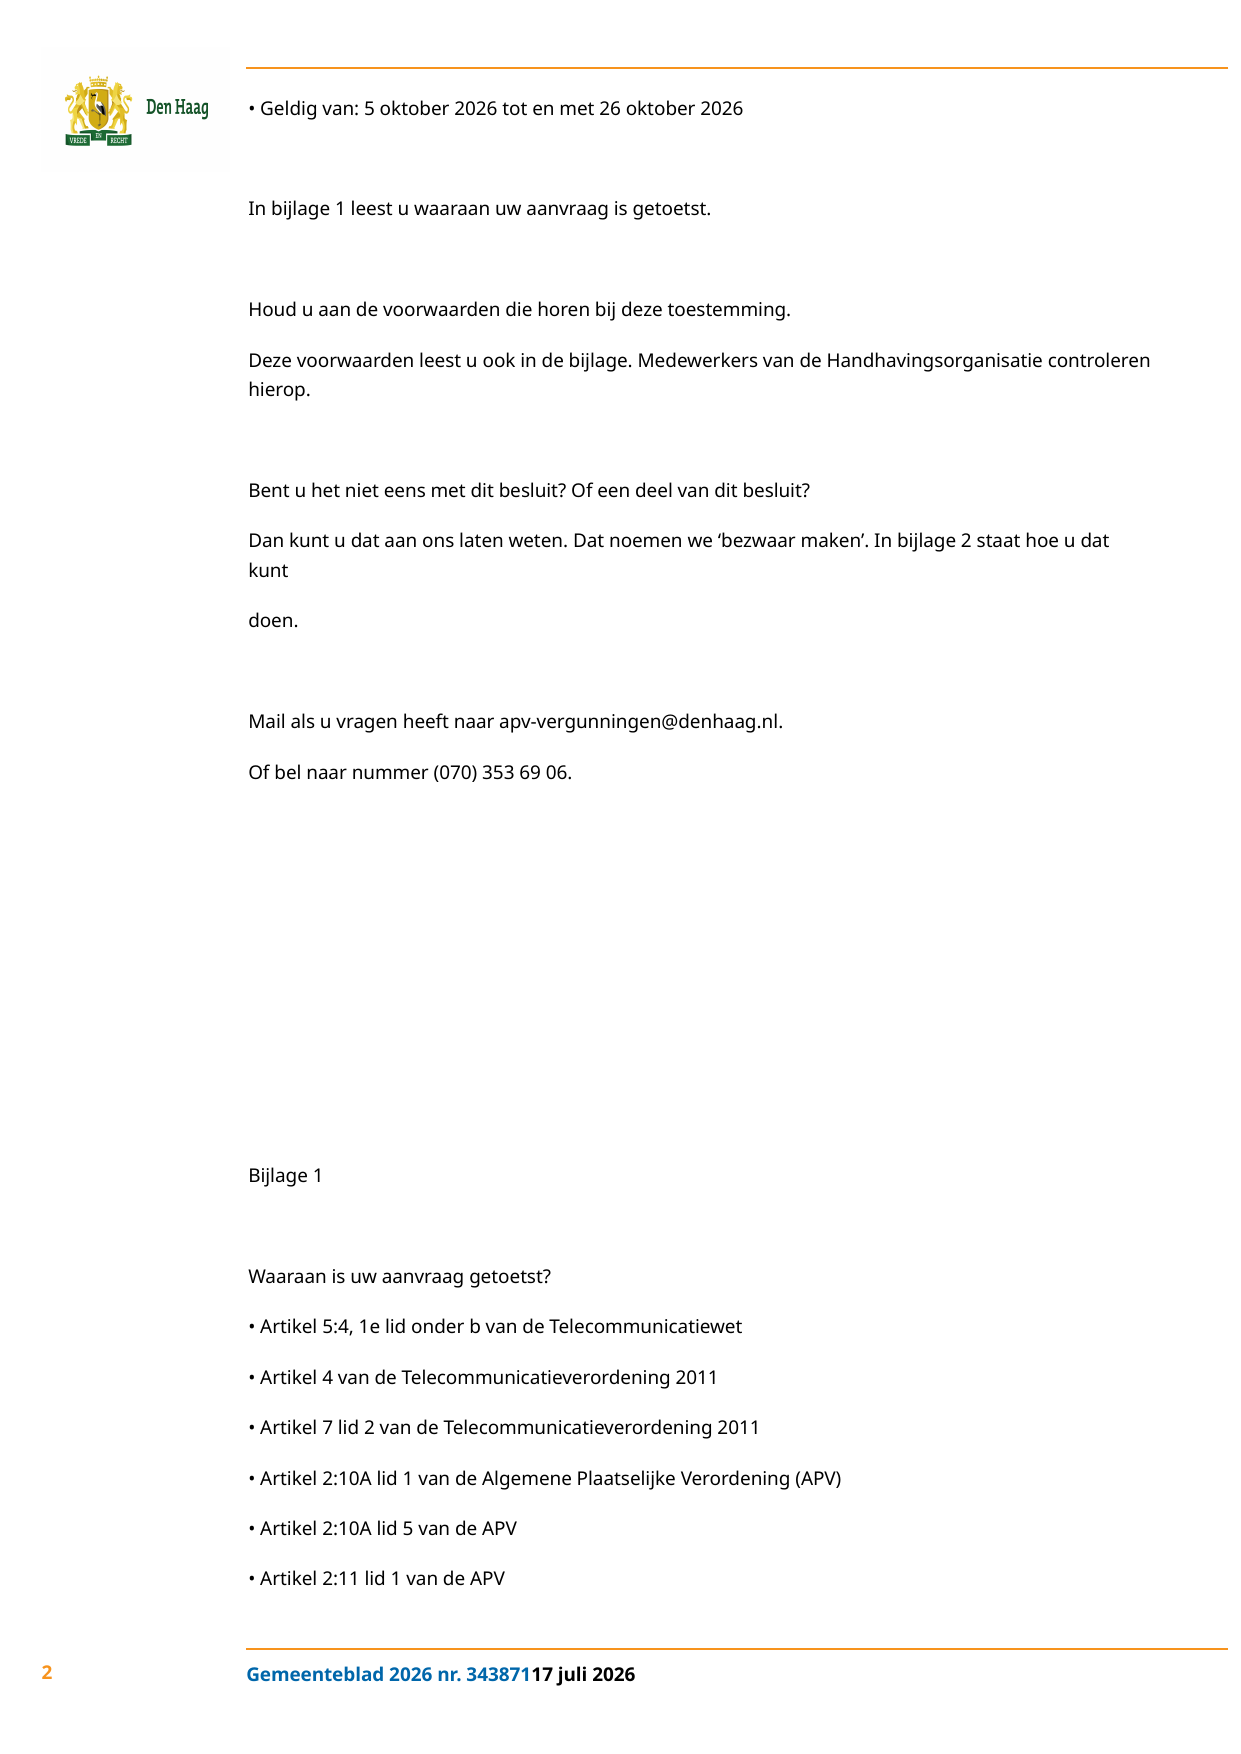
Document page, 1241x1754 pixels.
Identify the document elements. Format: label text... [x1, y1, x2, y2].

text • Geldig van: 5 oktober 2026 tot en met 26 oktober 2026 [248, 95, 1152, 121]
text • Artikel 2:11 lid 1 van de APV [248, 1566, 1152, 1591]
text Dan kunt u dat aan ons laten weten. Dat noemen we ‘bezwaar maken’. In bijlage 2 staat hoe u dat kunt [248, 528, 1152, 583]
text Deze voorwaarden leest u ook in de bijlage. Medewerkers van de Handhavingsorganisatie controleren hierop. [248, 347, 1152, 402]
text • Artikel 5:4, 1e lid onder b van de Telecommunicatiewet [248, 1313, 1152, 1339]
text Bijlage 1 [248, 1162, 1152, 1188]
text Houd u aan de voorwaarden die horen bij deze toestemming. [248, 296, 1152, 322]
text • Artikel 7 lid 2 van de Telecommunicatieverordening 2011 [248, 1414, 1152, 1440]
text Waaraan is uw aanvraag getoetst? [248, 1263, 1152, 1289]
text In bijlage 1 leest u waaraan uw aanvraag is getoetst. [248, 196, 1152, 221]
text • Artikel 2:10A lid 1 van de Algemene Plaatselijke Verordening (APV) [248, 1465, 1152, 1491]
text • Artikel 2:10A lid 5 van de APV [248, 1515, 1152, 1541]
text doen. [248, 608, 1152, 633]
text Of bel naar nummer (070) 353 69 06. [248, 759, 1152, 785]
text Bent u het niet eens met dit besluit? Of een deel van dit besluit? [248, 477, 1152, 503]
text Mail als u vragen heeft naar apv-vergunningen@denhaag.nl. [248, 708, 1152, 734]
picture [41, 47, 231, 172]
text • Artikel 4 van de Telecommunicatieverordening 2011 [248, 1364, 1152, 1390]
